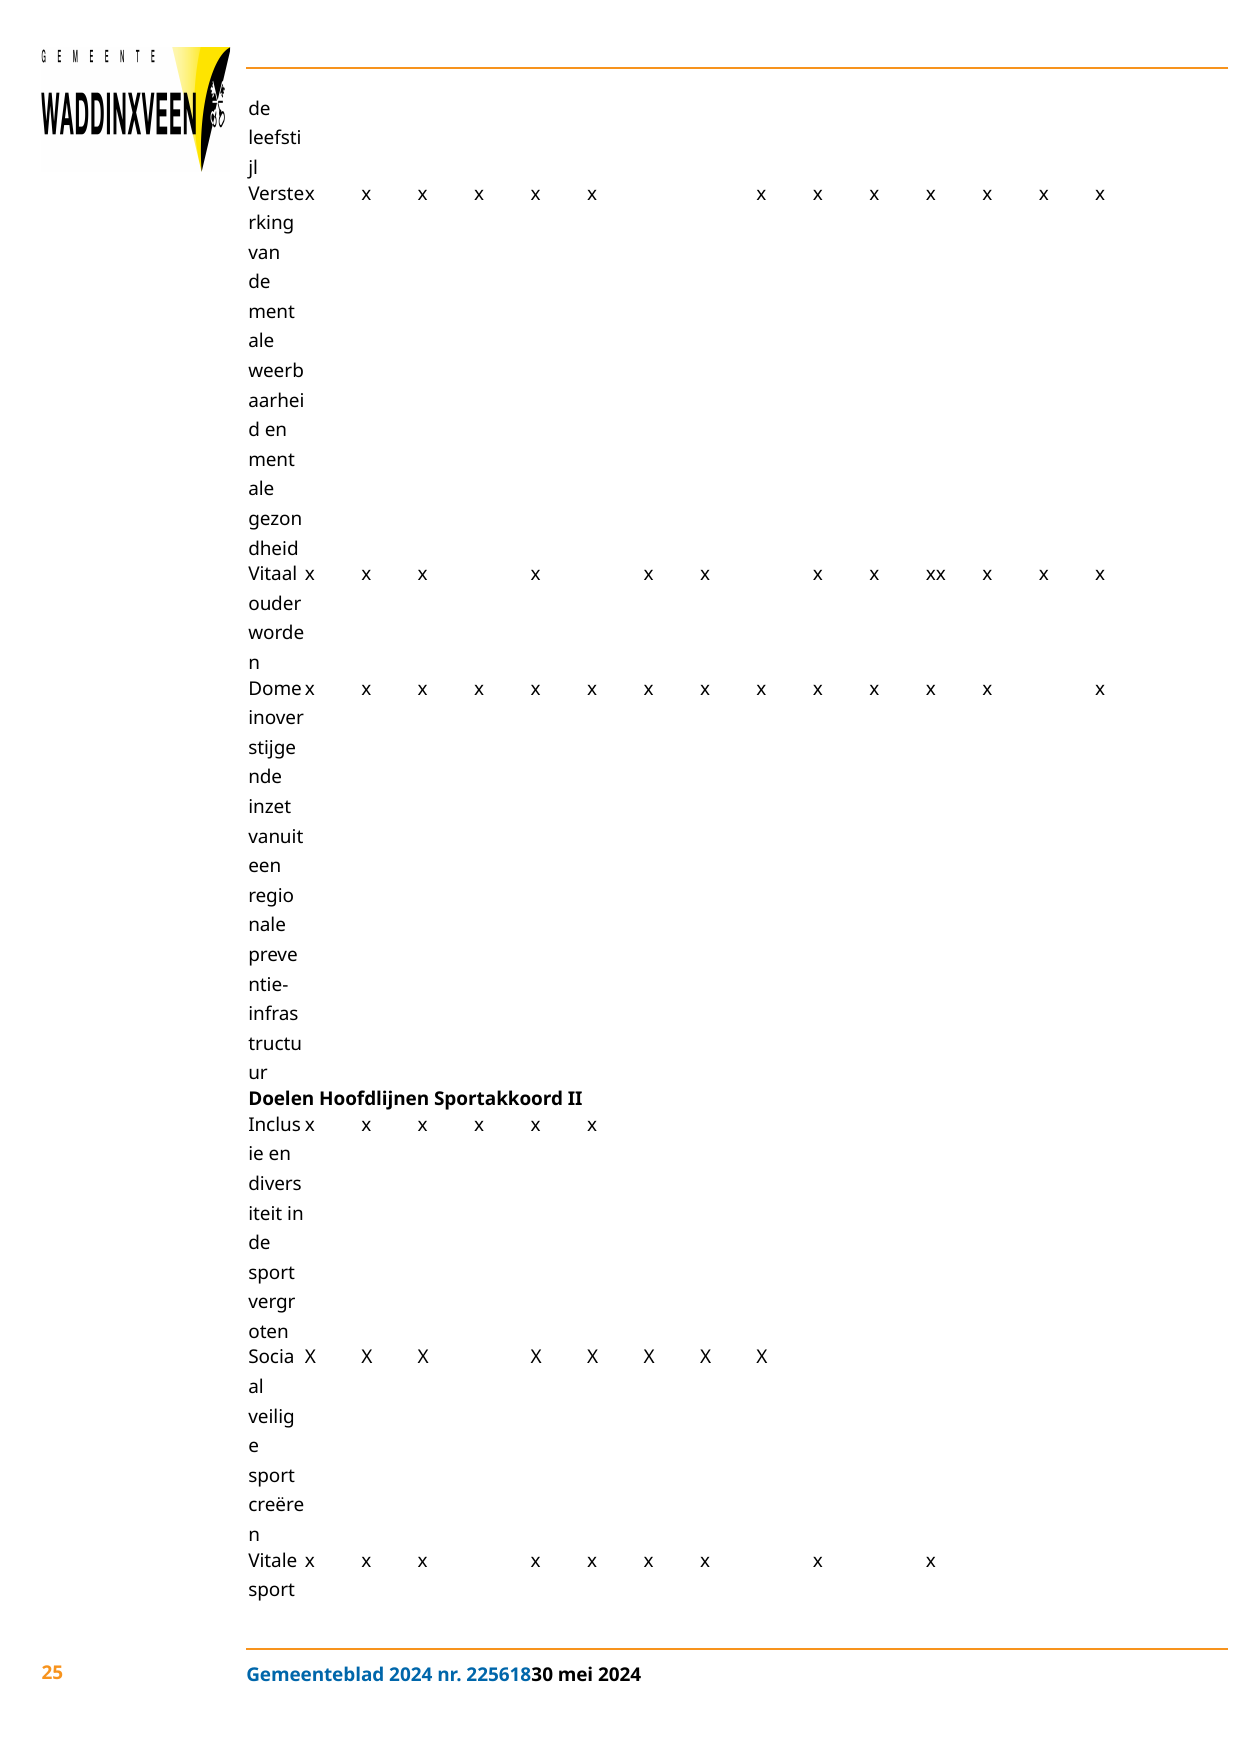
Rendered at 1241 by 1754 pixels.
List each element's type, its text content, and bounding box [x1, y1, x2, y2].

table_cell x [361, 1111, 417, 1344]
table_cell [982, 1547, 1038, 1602]
table_cell x [813, 180, 869, 560]
table_cell x [530, 1111, 587, 1344]
table_cell x [530, 560, 587, 675]
table_cell [474, 1547, 530, 1602]
table_cell x [926, 180, 982, 560]
table_cell [1039, 675, 1095, 1085]
table_cell xx [926, 560, 982, 675]
table_cell [756, 1111, 813, 1344]
table_cell [643, 180, 700, 560]
table_cell x [1039, 560, 1095, 675]
table_cell [869, 1111, 926, 1344]
table_cell x [530, 180, 587, 560]
table_cell Doelen Hoofdlijnen Sportakkoord II [248, 1085, 1152, 1111]
table_cell [1095, 1547, 1152, 1602]
table_cell X [587, 1344, 643, 1547]
table_cell [418, 95, 474, 180]
table_cell Sociaal veilige sport creëren [248, 1344, 304, 1547]
table_cell Domeinoverstijgende inzet vanuit een regionale preventie-infrastructuur [248, 675, 304, 1085]
table_cell [643, 95, 700, 180]
table_cell [756, 1547, 813, 1602]
table_cell x [418, 1111, 474, 1344]
table_cell Vitale sport [248, 1547, 304, 1602]
table_cell x [982, 560, 1038, 675]
table_cell [1039, 95, 1095, 180]
table_cell [474, 560, 530, 675]
table_cell x [1095, 560, 1152, 675]
table_cell Inclusie en diversiteit in de sport vergroten [248, 1111, 304, 1344]
table_cell x [305, 560, 361, 675]
table_cell X [643, 1344, 700, 1547]
picture [41, 47, 231, 172]
table_cell [982, 1344, 1038, 1547]
table_cell x [1095, 180, 1152, 560]
table_cell x [813, 675, 869, 1085]
table_cell x [926, 1547, 982, 1602]
table_cell x [361, 675, 417, 1085]
table_cell x [530, 1547, 587, 1602]
table_cell [756, 560, 813, 675]
table_cell [587, 560, 643, 675]
table_cell [869, 1344, 926, 1547]
table_cell x [813, 1547, 869, 1602]
table_cell [700, 1111, 756, 1344]
table_cell Versterking van de mentale weerbaarheid en mentale gezondheid [248, 180, 304, 560]
table_cell x [982, 180, 1038, 560]
table_cell X [418, 1344, 474, 1547]
table_cell [813, 1344, 869, 1547]
table_cell X [756, 1344, 813, 1547]
table_cell [1095, 95, 1152, 180]
table_cell [813, 1111, 869, 1344]
table_cell x [700, 675, 756, 1085]
table_cell x [305, 180, 361, 560]
table_cell [305, 95, 361, 180]
table_cell [361, 95, 417, 180]
table_cell [982, 95, 1038, 180]
table_cell [700, 180, 756, 560]
table_cell x [361, 1547, 417, 1602]
table_cell x [700, 560, 756, 675]
table_cell x [1039, 180, 1095, 560]
table_cell x [643, 675, 700, 1085]
table_cell [926, 1111, 982, 1344]
table_cell [1039, 1547, 1095, 1602]
table_cell [926, 95, 982, 180]
table_cell x [361, 180, 417, 560]
table_cell x [418, 675, 474, 1085]
table_cell x [474, 180, 530, 560]
table_cell X [361, 1344, 417, 1547]
table_cell de leefstijl [248, 95, 304, 180]
table_cell x [643, 1547, 700, 1602]
table_cell [643, 1111, 700, 1344]
table_cell x [869, 180, 926, 560]
table_cell X [700, 1344, 756, 1547]
table_cell [1039, 1344, 1095, 1547]
table_cell x [474, 675, 530, 1085]
table_cell [869, 1547, 926, 1602]
table_cell [926, 1344, 982, 1547]
table_cell x [587, 180, 643, 560]
table_cell x [1095, 675, 1152, 1085]
table_cell x [474, 1111, 530, 1344]
table_cell [700, 95, 756, 180]
table_cell x [756, 180, 813, 560]
table_cell x [418, 560, 474, 675]
table_cell x [530, 675, 587, 1085]
table_cell X [305, 1344, 361, 1547]
table_cell [474, 95, 530, 180]
table_cell [1095, 1111, 1152, 1344]
table_cell x [305, 1547, 361, 1602]
table_cell X [530, 1344, 587, 1547]
table_cell x [418, 180, 474, 560]
table_cell [530, 95, 587, 180]
table_cell x [418, 1547, 474, 1602]
table_cell [869, 95, 926, 180]
table_cell [1095, 1344, 1152, 1547]
table_cell x [361, 560, 417, 675]
table_cell x [643, 560, 700, 675]
table_cell [474, 1344, 530, 1547]
table_cell x [926, 675, 982, 1085]
table_cell x [587, 1547, 643, 1602]
table_cell x [587, 675, 643, 1085]
table_cell x [869, 675, 926, 1085]
table_cell [1039, 1111, 1095, 1344]
table_cell x [756, 675, 813, 1085]
table_cell x [305, 1111, 361, 1344]
table_cell x [305, 675, 361, 1085]
table_cell x [869, 560, 926, 675]
table_cell x [813, 560, 869, 675]
table_cell [813, 95, 869, 180]
table_cell x [982, 675, 1038, 1085]
table_cell x [700, 1547, 756, 1602]
table_cell [587, 95, 643, 180]
table_cell [756, 95, 813, 180]
table_cell x [587, 1111, 643, 1344]
table_cell Vitaal ouder worden [248, 560, 304, 675]
table_cell [982, 1111, 1038, 1344]
